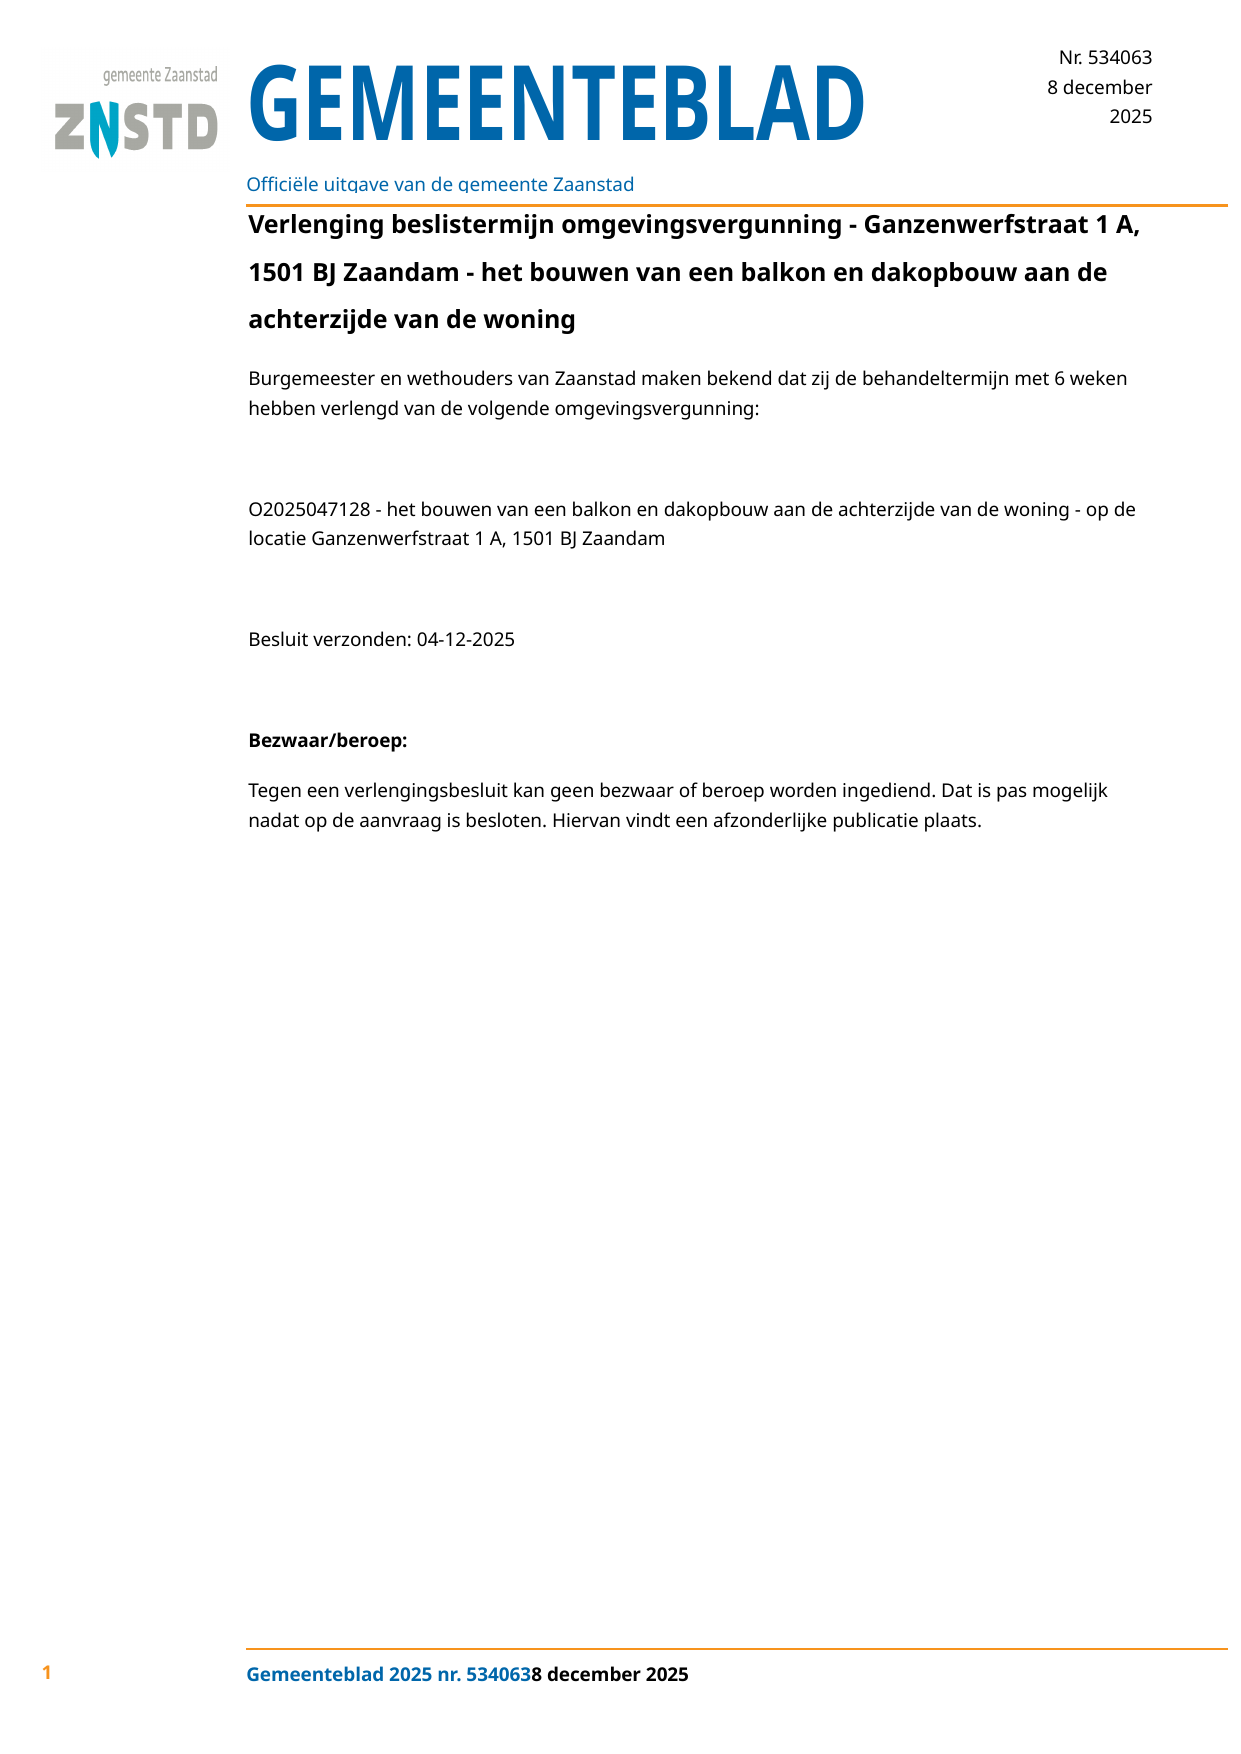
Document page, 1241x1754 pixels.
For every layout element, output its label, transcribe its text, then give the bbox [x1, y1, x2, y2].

text Besluit verzonden: 04-12-2025 [248, 626, 1152, 652]
text Verlenging beslistermijn omgevingsvergunning - Ganzenwerfstraat 1 A, 1501 BJ Zaandam - het bouwen van een balkon en dakopbouw aan de achterzijde van de woning [248, 207, 1152, 336]
text Bezwaar/beroep: [248, 727, 1152, 753]
text Tegen een verlengingsbesluit kan geen bezwaar of beroep worden ingediend. Dat is pas mogelijk nadat op de aanvraag is besloten. Hiervan vindt een afzonderlijke publicatie plaats. [248, 778, 1152, 833]
text O2025047128 - het bouwen van een balkon en dakopbouw aan de achterzijde van de woning - op de locatie Ganzenwerfstraat 1 A, 1501 BJ Zaandam [248, 496, 1152, 551]
picture [41, 47, 231, 172]
text Burgemeester en wethouders van Zaanstad maken bekend dat zij de behandeltermijn met 6 weken hebben verlengd van de volgende omgevingsvergunning: [248, 366, 1152, 421]
